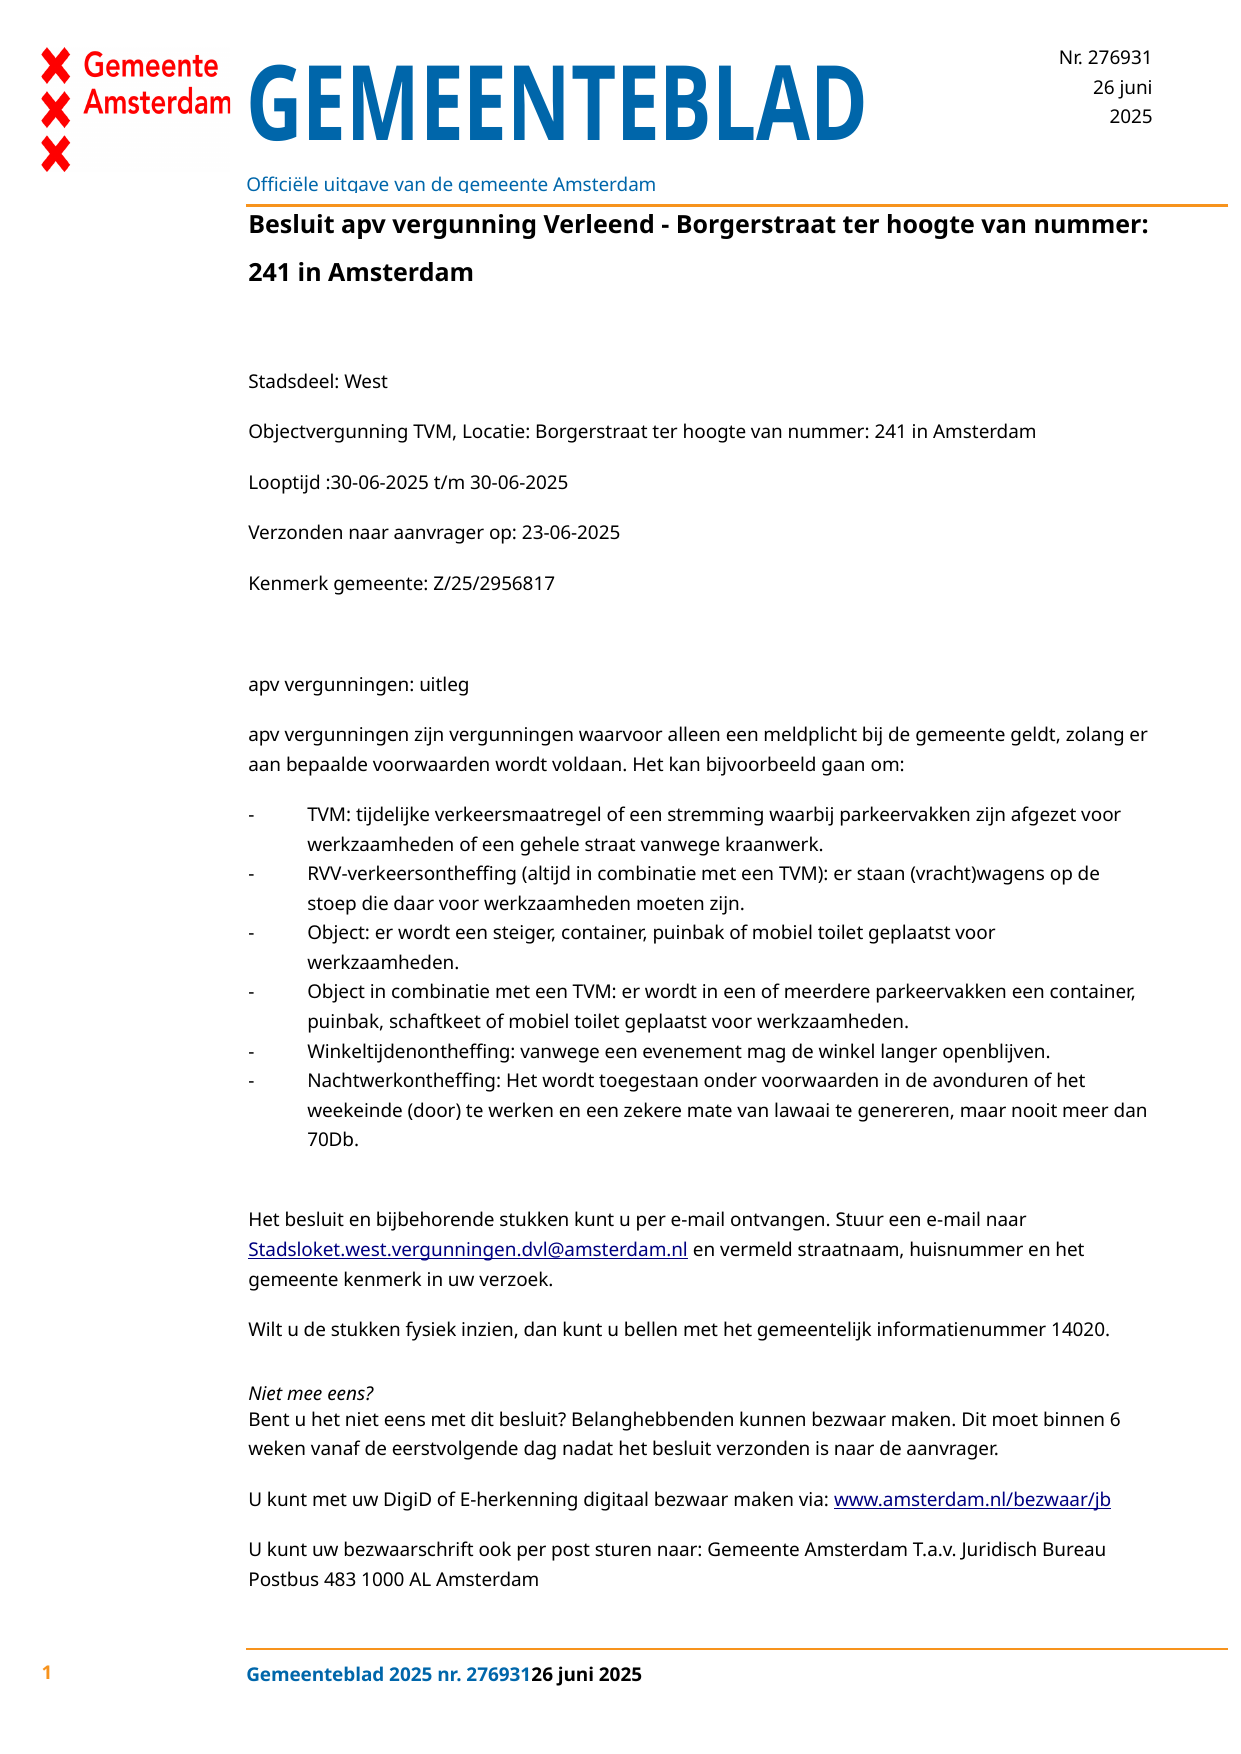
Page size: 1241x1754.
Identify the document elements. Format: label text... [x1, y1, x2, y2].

text apv vergunningen zijn vergunningen waarvoor alleen een meldplicht bij de gemeente geldt, zolang er aan bepaalde voorwaarden wordt voldaan. Het kan bijvoorbeeld gaan om: [248, 721, 1152, 777]
text Looptijd :30-06-2025 t/m 30-06-2025 [248, 469, 1152, 495]
text U kunt met uw DigiD of E-herkenning digitaal bezwaar maken via: www.amsterdam.nl/bezwaar/jb [248, 1486, 1152, 1512]
text Wilt u de stukken fysiek inzien, dan kunt u bellen met het gemeentelijk informatienummer 14020. [248, 1316, 1152, 1342]
text Bent u het niet eens met dit besluit? Belanghebbenden kunnen bezwaar maken. Dit moet binnen 6 weken vanaf de eerstvolgende dag nadat het besluit verzonden is naar de aanvrager. [248, 1406, 1152, 1461]
text Stadsdeel: West [248, 368, 1152, 394]
text Besluit apv vergunning Verleend - Borgerstraat ter hoogte van nummer: 241 in Amsterdam [248, 207, 1152, 288]
text U kunt uw bezwaarschrift ook per post sturen naar: Gemeente Amsterdam T.a.v. Juridisch Bureau Postbus 483 1000 AL Amsterdam [248, 1536, 1152, 1592]
picture [41, 47, 231, 172]
list Object: er wordt een steiger, container, puinbak of mobiel toilet geplaatst voor werkzaamheden. [248, 919, 1152, 975]
text Kenmerk gemeente: Z/25/2956817 [248, 570, 1152, 596]
list Object in combinatie met een TVM: er wordt in een of meerdere parkeervakken een container, puinbak, schaftkeet of mobiel toilet geplaatst voor werkzaamheden. [248, 979, 1152, 1034]
text Verzonden naar aanvrager op: 23-06-2025 [248, 519, 1152, 545]
text apv vergunningen: uitleg [248, 671, 1152, 697]
text Niet mee eens? [248, 1380, 1152, 1406]
list TVM: tijdelijke verkeersmaatregel of een stremming waarbij parkeervakken zijn afgezet voor werkzaamheden of een gehele straat vanwege kraanwerk. [248, 801, 1152, 857]
text Het besluit en bijbehorende stukken kunt u per e-mail ontvangen. Stuur een e-mail naar Stadsloket.west.vergunningen.dvl@amsterdam.nl en vermeld straatnaam, huisnummer en het gemeente kenmerk in uw verzoek. [248, 1207, 1152, 1292]
text Objectvergunning TVM, Locatie: Borgerstraat ter hoogte van nummer: 241 in Amsterdam [248, 419, 1152, 444]
list RVV-verkeersontheffing (altijd in combinatie met een TVM): er staan (vracht)wagens op de stoep die daar voor werkzaamheden moeten zijn. [248, 860, 1152, 916]
list Winkeltijdenontheffing: vanwege een evenement mag de winkel langer openblijven. [248, 1038, 1152, 1064]
list Nachtwerkontheffing: Het wordt toegestaan onder voorwaarden in de avonduren of het weekeinde (door) te werken en een zekere mate van lawaai te genereren, maar nooit meer dan 70Db. [248, 1067, 1152, 1152]
